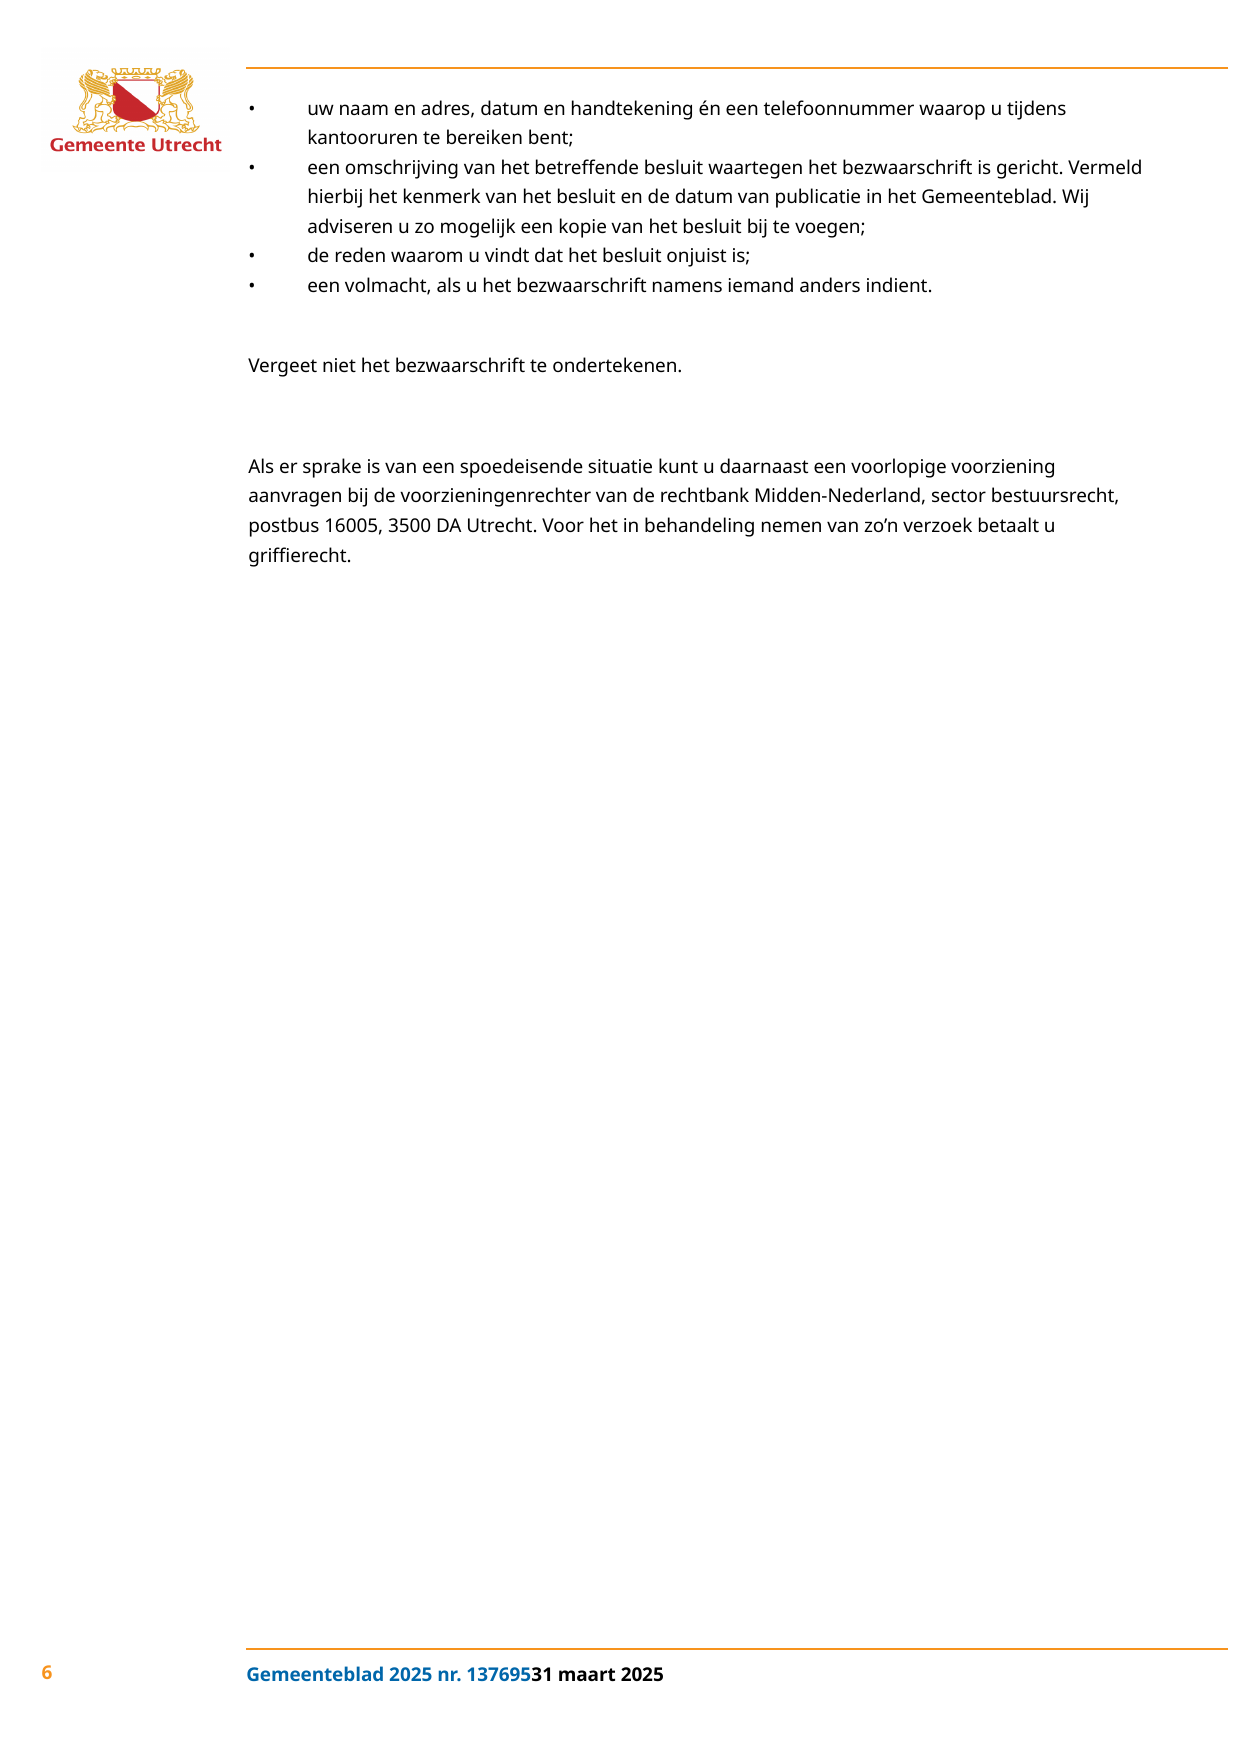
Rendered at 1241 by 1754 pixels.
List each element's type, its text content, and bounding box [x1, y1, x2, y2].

picture [41, 47, 231, 172]
list een volmacht, als u het bezwaarschrift namens iemand anders indient. [248, 272, 1152, 298]
list een omschrijving van het betreffende besluit waartegen het bezwaarschrift is gericht. Vermeld hierbij het kenmerk van het besluit en de datum van publicatie in het Gemeenteblad. Wij adviseren u zo mogelijk een kopie van het besluit bij te voegen; [248, 154, 1152, 239]
text Vergeet niet het bezwaarschrift te ondertekenen. [248, 352, 1152, 378]
list uw naam en adres, datum en handtekening én een telefoonnummer waarop u tijdens kantooruren te bereiken bent; [248, 95, 1152, 150]
text Als er sprake is van een spoedeisende situatie kunt u daarnaast een voorlopige voorziening aanvragen bij de voorzieningenrechter van de rechtbank Midden-Nederland, sector bestuursrecht, postbus 16005, 3500 DA Utrecht. Voor het in behandeling nemen van zo’n verzoek betaalt u griffierecht. [248, 453, 1152, 568]
list de reden waarom u vindt dat het besluit onjuist is; [248, 243, 1152, 268]
